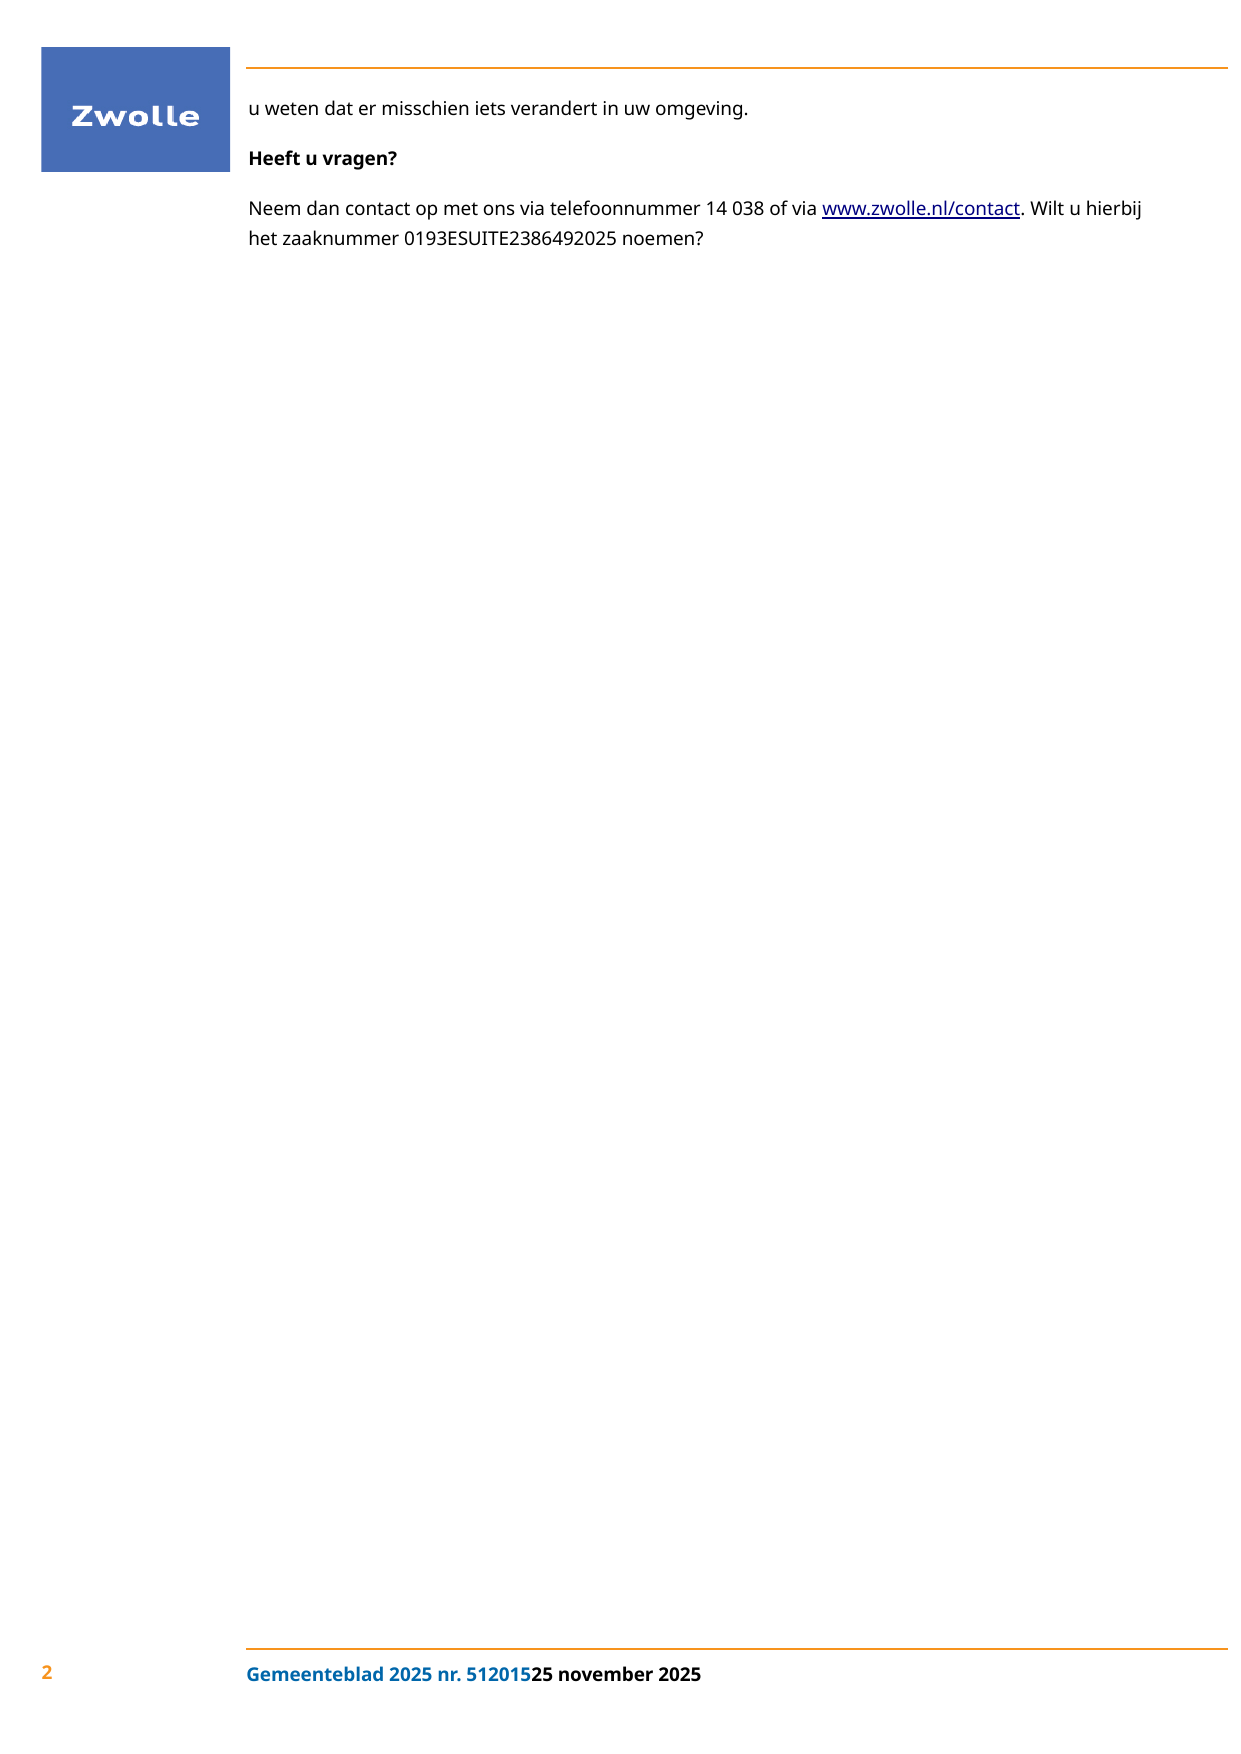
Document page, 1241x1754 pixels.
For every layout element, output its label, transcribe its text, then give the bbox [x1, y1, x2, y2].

picture [41, 47, 231, 172]
text Neem dan contact op met ons via telefoonnummer 14 038 of via www.zwolle.nl/contact. Wilt u hierbij het zaaknummer 0193ESUITE2386492025 noemen? [248, 196, 1152, 251]
text Heeft u vragen? [248, 145, 1152, 171]
text u weten dat er misschien iets verandert in uw omgeving. [248, 95, 1152, 121]
